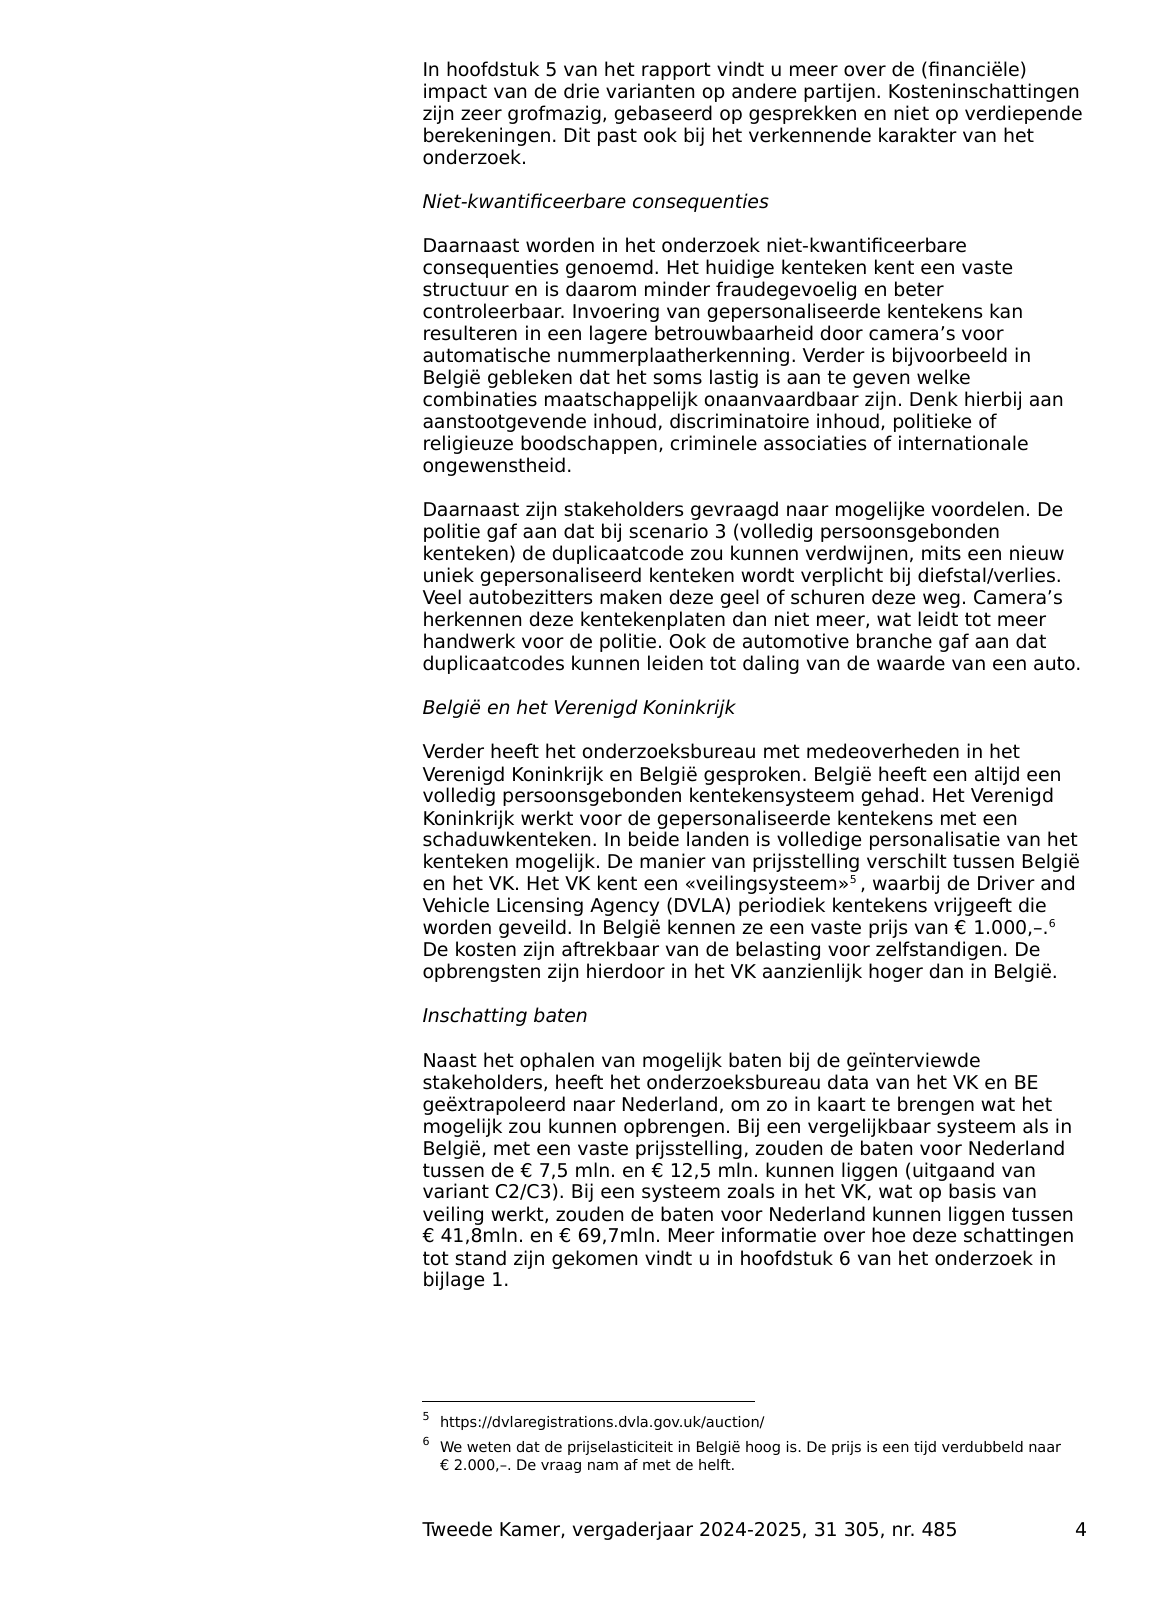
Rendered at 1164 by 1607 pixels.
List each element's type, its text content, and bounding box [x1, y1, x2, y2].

text We weten dat de prijselasticiteit in België hoog is. De prijs is een tijd verdubbeld naar € 2.000,–. De vraag nam af met de helft. [422, 1435, 1087, 1474]
text Daarnaast worden in het onderzoek niet-kwantificeerbare consequenties genoemd. Het huidige kenteken kent een vaste structuur en is daarom minder fraudegevoelig en beter controleerbaar. Invoering van gepersonaliseerde kentekens kan resulteren in een lagere betrouwbaarheid door camera’s voor automatische nummerplaatherkenning. Verder is bijvoorbeeld in België gebleken dat het soms lastig is aan te geven welke combinaties maatschappelijk onaanvaardbaar zijn. Denk hierbij aan aanstootgevende inhoud, discriminatoire inhoud, politieke of religieuze boodschappen, criminele associaties of internationale ongewenstheid. [422, 235, 1087, 477]
text Naast het ophalen van mogelijk baten bij de geïnterviewde stakeholders, heeft het onderzoeksbureau data van het VK en BE geëxtrapoleerd naar Nederland, om zo in kaart te brengen wat het mogelijk zou kunnen opbrengen. Bij een vergelijkbaar systeem als in België, met een vaste prijsstelling, zouden de baten voor Nederland tussen de € 7,5 mln. en € 12,5 mln. kunnen liggen (uitgaand van variant C2/C3). Bij een systeem zoals in het VK, wat op basis van veiling werkt, zouden de baten voor Nederland kunnen liggen tussen € 41,8mln. en € 69,7mln. Meer informatie over hoe deze schattingen tot stand zijn gekomen vindt u in hoofdstuk 6 van het onderzoek in bijlage 1. [422, 1049, 1087, 1291]
subtitle Inschatting baten [422, 1005, 1087, 1027]
text https://dvlaregistrations.dvla.gov.uk/auction/ [422, 1410, 1087, 1432]
subtitle België en het Verenigd Koninkrijk [422, 697, 1087, 719]
text Daarnaast zijn stakeholders gevraagd naar mogelijke voordelen. De politie gaf aan dat bij scenario 3 (volledig persoonsgebonden kenteken) de duplicaatcode zou kunnen verdwijnen, mits een nieuw uniek gepersonaliseerd kenteken wordt verplicht bij diefstal/verlies. Veel autobezitters maken deze geel of schuren deze weg. Camera’s herkennen deze kentekenplaten dan niet meer, wat leidt tot meer handwerk voor de politie. Ook de automotive branche gaf aan dat duplicaatcodes kunnen leiden tot daling van de waarde van een auto. [422, 499, 1087, 675]
text In hoofdstuk 5 van het rapport vindt u meer over de (financiële) impact van de drie varianten op andere partijen. Kosteninschattingen zijn zeer grofmazig, gebaseerd op gesprekken en niet op verdiepende berekeningen. Dit past ook bij het verkennende karakter van het onderzoek. [422, 59, 1087, 169]
subtitle Niet-kwantificeerbare consequenties [422, 191, 1087, 213]
text Verder heeft het onderzoeksbureau met medeoverheden in het Verenigd Koninkrijk en België gesproken. België heeft een altijd een volledig persoonsgebonden kentekensysteem gehad. Het Verenigd Koninkrijk werkt voor de gepersonaliseerde kentekens met een schaduwkenteken. In beide landen is volledige personalisatie van het kenteken mogelijk. De manier van prijsstelling verschilt tussen België en het VK. Het VK kent een «veilingsysteem», waarbij de Driver and Vehicle Licensing Agency (DVLA) periodiek kentekens vrijgeeft die worden geveild. In België kennen ze een vaste prijs van € 1.000,–. De kosten zijn aftrekbaar van de belasting voor zelfstandigen. De opbrengsten zijn hierdoor in het VK aanzienlijk hoger dan in België. [422, 741, 1087, 983]
